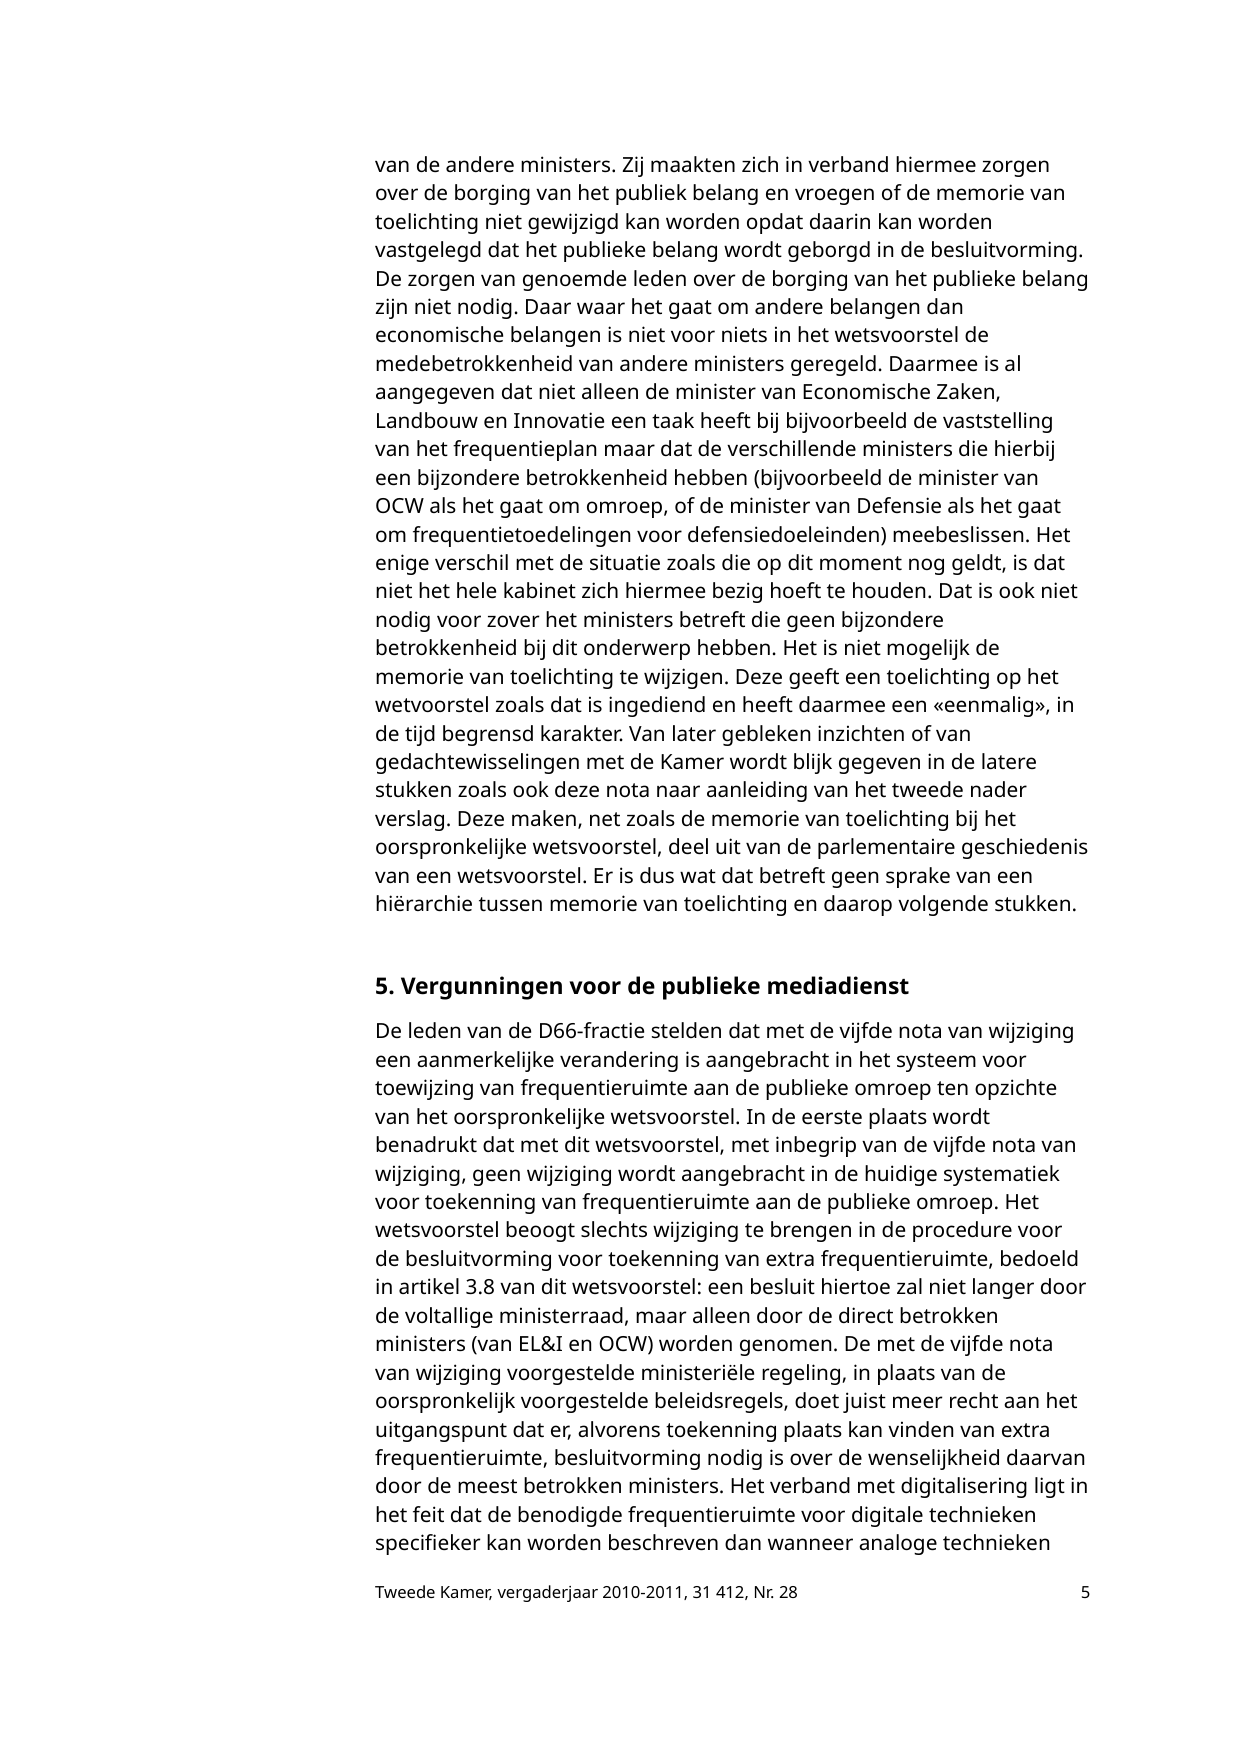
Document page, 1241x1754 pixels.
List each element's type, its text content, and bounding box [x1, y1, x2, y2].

text van de andere ministers. Zij maakten zich in verband hiermee zorgen over de borging van het publiek belang en vroegen of de memorie van toelichting niet gewijzigd kan worden opdat daarin kan worden vastgelegd dat het publieke belang wordt geborgd in de besluitvorming. [375, 150, 1090, 264]
subtitle 5. Vergunningen voor de publieke mediadienst [375, 970, 1090, 1002]
text De zorgen van genoemde leden over de borging van het publieke belang zijn niet nodig. Daar waar het gaat om andere belangen dan economische belangen is niet voor niets in het wetsvoorstel de medebetrokkenheid van andere ministers geregeld. Daarmee is al aangegeven dat niet alleen de minister van Economische Zaken, Landbouw en Innovatie een taak heeft bij bijvoorbeeld de vaststelling van het frequentieplan maar dat de verschillende ministers die hierbij een bijzondere betrokkenheid hebben (bijvoorbeeld de minister van OCW als het gaat om omroep, of de minister van Defensie als het gaat om frequentietoedelingen voor defensiedoeleinden) meebeslissen. Het enige verschil met de situatie zoals die op dit moment nog geldt, is dat niet het hele kabinet zich hiermee bezig hoeft te houden. Dat is ook niet nodig voor zover het ministers betreft die geen bijzondere betrokkenheid bij dit onderwerp hebben. Het is niet mogelijk de memorie van toelichting te wijzigen. Deze geeft een toelichting op het wetvoorstel zoals dat is ingediend en heeft daarmee een «eenmalig», in de tijd begrensd karakter. Van later gebleken inzichten of van gedachtewisselingen met de Kamer wordt blijk gegeven in de latere stukken zoals ook deze nota naar aanleiding van het tweede nader verslag. Deze maken, net zoals de memorie van toelichting bij het oorspronkelijke wetsvoorstel, deel uit van de parlementaire geschiedenis van een wetsvoorstel. Er is dus wat dat betreft geen sprake van een hiërarchie tussen memorie van toelichting en daarop volgende stukken. [375, 264, 1090, 918]
text De leden van de D66-fractie stelden dat met de vijfde nota van wijziging een aanmerkelijke verandering is aangebracht in het systeem voor toewijzing van frequentieruimte aan de publieke omroep ten opzichte van het oorspronkelijke wetsvoorstel. In de eerste plaats wordt benadrukt dat met dit wetsvoorstel, met inbegrip van de vijfde nota van wijziging, geen wijziging wordt aangebracht in de huidige systematiek voor toekenning van frequentieruimte aan de publieke omroep. Het wetsvoorstel beoogt slechts wijziging te brengen in de procedure voor de besluitvorming voor toekenning van extra frequentieruimte, bedoeld in artikel 3.8 van dit wetsvoorstel: een besluit hiertoe zal niet langer door de voltallige ministerraad, maar alleen door de direct betrokken ministers (van EL&I en OCW) worden genomen. De met de vijfde nota van wijziging voorgestelde ministeriële regeling, in plaats van de oorspronkelijk voorgestelde beleidsregels, doet juist meer recht aan het uitgangspunt dat er, alvorens toekenning plaats kan vinden van extra frequentieruimte, besluitvorming nodig is over de wenselijkheid daarvan door de meest betrokken ministers. Het verband met digitalisering ligt in het feit dat de benodigde frequentieruimte voor digitale technieken specifieker kan worden beschreven dan wanneer analoge technieken [375, 1017, 1090, 1557]
